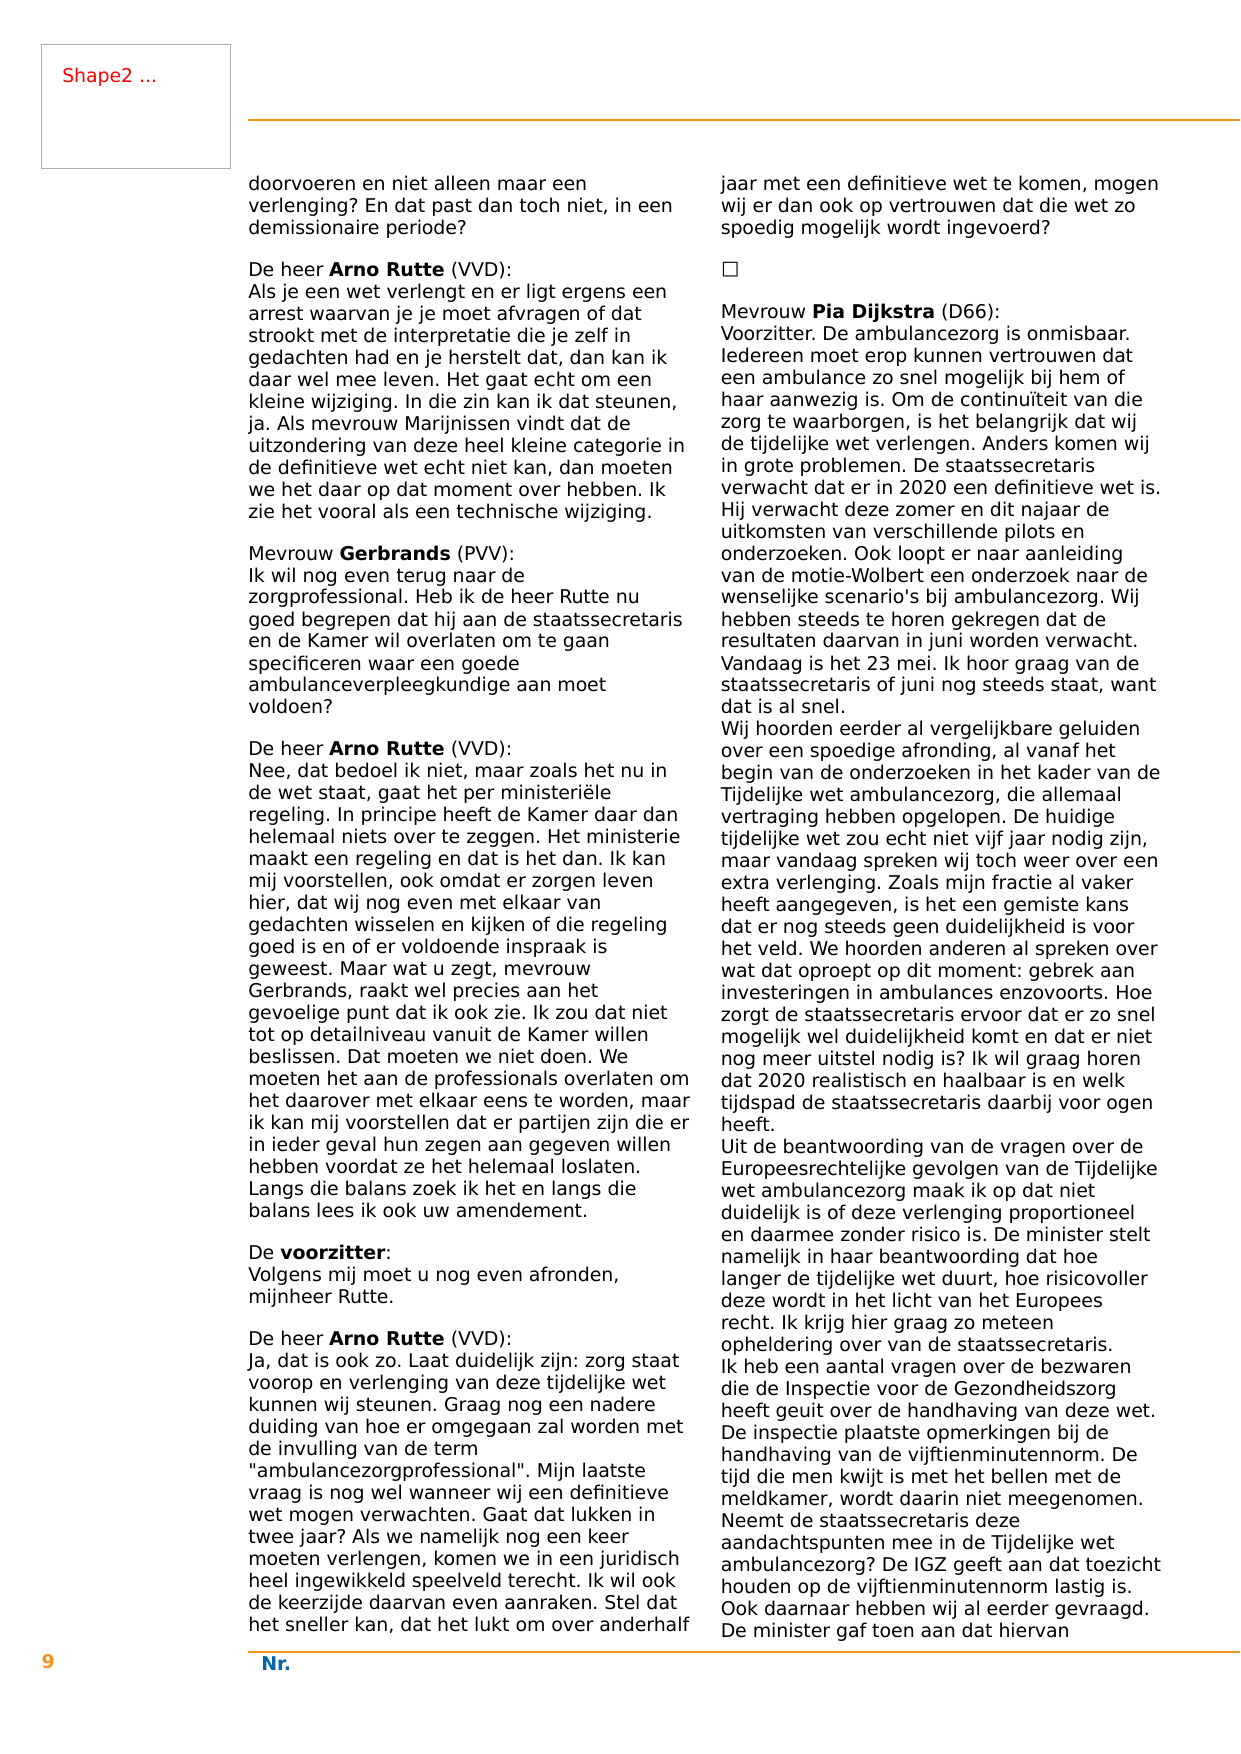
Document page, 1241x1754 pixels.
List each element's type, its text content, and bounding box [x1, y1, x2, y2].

text ⬜ [721, 259, 1163, 281]
text Wij hoorden eerder al vergelijkbare geluiden over een spoedige afronding, al vanaf het begin van de onderzoeken in het kader van de Tijdelijke wet ambulancezorg, die allemaal vertraging hebben opgelopen. De huidige tijdelijke wet zou echt niet vijf jaar nodig zijn, maar vandaag spreken wij toch weer over een extra verlenging. Zoals mijn fractie al vaker heeft aangegeven, is het een gemiste kans dat er nog steeds geen duidelijkheid is voor het veld. We hoorden anderen al spreken over wat dat oproept op dit moment: gebrek aan investeringen in ambulances enzovoorts. Hoe zorgt de staatssecretaris ervoor dat er zo snel mogelijk wel duidelijkheid komt en dat er niet nog meer uitstel nodig is? Ik wil graag horen dat 2020 realistisch en haalbaar is en welk tijdspad de staatssecretaris daarbij voor ogen heeft. [721, 718, 1163, 1136]
text Volgens mij moet u nog even afronden, mijnheer Rutte. [248, 1264, 691, 1308]
text Ik heb een aantal vragen over de bezwaren die de Inspectie voor de Gezondheidszorg heeft geuit over de handhaving van deze wet. De inspectie plaatste opmerkingen bij de handhaving van de vijftienminutennorm. De tijd die men kwijt is met het bellen met de meldkamer, wordt daarin niet meegenomen. Neemt de staatssecretaris deze aandachtspunten mee in de Tijdelijke wet ambulancezorg? De IGZ geeft aan dat toezicht houden op de vijftienminutennorm lastig is. Ook daarnaar hebben wij al eerder gevraagd. De minister gaf toen aan dat hiervan [721, 1356, 1163, 1641]
text De heer Arno Rutte (VVD): [248, 259, 691, 281]
text Uit de beantwoording van de vragen over de Europeesrechtelijke gevolgen van de Tijdelijke wet ambulancezorg maak ik op dat niet duidelijk is of deze verlenging proportioneel en daarmee zonder risico is. De minister stelt namelijk in haar beantwoording dat hoe langer de tijdelijke wet duurt, hoe risicovoller deze wordt in het licht van het Europees recht. Ik krijg hier graag zo meteen opheldering over van de staatssecretaris. [721, 1136, 1163, 1356]
text De heer Arno Rutte (VVD): [248, 738, 691, 760]
text Voorzitter. De ambulancezorg is onmisbaar. Iedereen moet erop kunnen vertrouwen dat een ambulance zo snel mogelijk bij hem of haar aanwezig is. Om de continuïteit van die zorg te waarborgen, is het belangrijk dat wij de tijdelijke wet verlengen. Anders komen wij in grote problemen. De staatssecretaris verwacht dat er in 2020 een definitieve wet is. Hij verwacht deze zomer en dit najaar de uitkomsten van verschillende pilots en onderzoeken. Ook loopt er naar aanleiding van de motie-Wolbert een onderzoek naar de wenselijke scenario's bij ambulancezorg. Wij hebben steeds te horen gekregen dat de resultaten daarvan in juni worden verwacht. Vandaag is het 23 mei. Ik hoor graag van de staatssecretaris of juni nog steeds staat, want dat is al snel. [721, 323, 1163, 718]
text Als je een wet verlengt en er ligt ergens een arrest waarvan je je moet afvragen of dat strookt met de interpretatie die je zelf in gedachten had en je herstelt dat, dan kan ik daar wel mee leven. Het gaat echt om een kleine wijziging. In die zin kan ik dat steunen, ja. Als mevrouw Marijnissen vindt dat de uitzondering van deze heel kleine categorie in de definitieve wet echt niet kan, dan moeten we het daar op dat moment over hebben. Ik zie het vooral als een technische wijziging. [248, 281, 691, 522]
text Mevrouw Gerbrands (PVV): [248, 542, 691, 564]
text jaar met een definitieve wet te komen, mogen wij er dan ook op vertrouwen dat die wet zo spoedig mogelijk wordt ingevoerd? [721, 173, 1163, 239]
text De voorzitter: [248, 1242, 691, 1264]
text Ja, dat is ook zo. Laat duidelijk zijn: zorg staat voorop en verlenging van deze tijdelijke wet kunnen wij steunen. Graag nog een nadere duiding van hoe er omgegaan zal worden met de invulling van de term "ambulancezorgprofessional". Mijn laatste vraag is nog wel wanneer wij een definitieve wet mogen verwachten. Gaat dat lukken in twee jaar? Als we namelijk nog een keer moeten verlengen, komen we in een juridisch heel ingewikkeld speelveld terecht. Ik wil ook de keerzijde daarvan even aanraken. Stel dat het sneller kan, dat het lukt om over anderhalf [248, 1350, 691, 1636]
text De heer Arno Rutte (VVD): [248, 1328, 691, 1350]
text Nee, dat bedoel ik niet, maar zoals het nu in de wet staat, gaat het per ministeriële regeling. In principe heeft de Kamer daar dan helemaal niets over te zeggen. Het ministerie maakt een regeling en dat is het dan. Ik kan mij voorstellen, ook omdat er zorgen leven hier, dat wij nog even met elkaar van gedachten wisselen en kijken of die regeling goed is en of er voldoende inspraak is geweest. Maar wat u zegt, mevrouw Gerbrands, raakt wel precies aan het gevoelige punt dat ik ook zie. Ik zou dat niet tot op detailniveau vanuit de Kamer willen beslissen. Dat moeten we niet doen. We moeten het aan de professionals overlaten om het daarover met elkaar eens te worden, maar ik kan mij voorstellen dat er partijen zijn die er in ieder geval hun zegen aan gegeven willen hebben voordat ze het helemaal loslaten. Langs die balans zoek ik het en langs die balans lees ik ook uw amendement. [248, 760, 691, 1222]
text doorvoeren en niet alleen maar een verlenging? En dat past dan toch niet, in een demissionaire periode? [248, 173, 691, 239]
text Ik wil nog even terug naar de zorgprofessional. Heb ik de heer Rutte nu goed begrepen dat hij aan de staatssecretaris en de Kamer wil overlaten om te gaan specificeren waar een goede ambulanceverpleegkundige aan moet voldoen? [248, 564, 691, 718]
text Mevrouw Pia Dijkstra (D66): [721, 301, 1163, 323]
